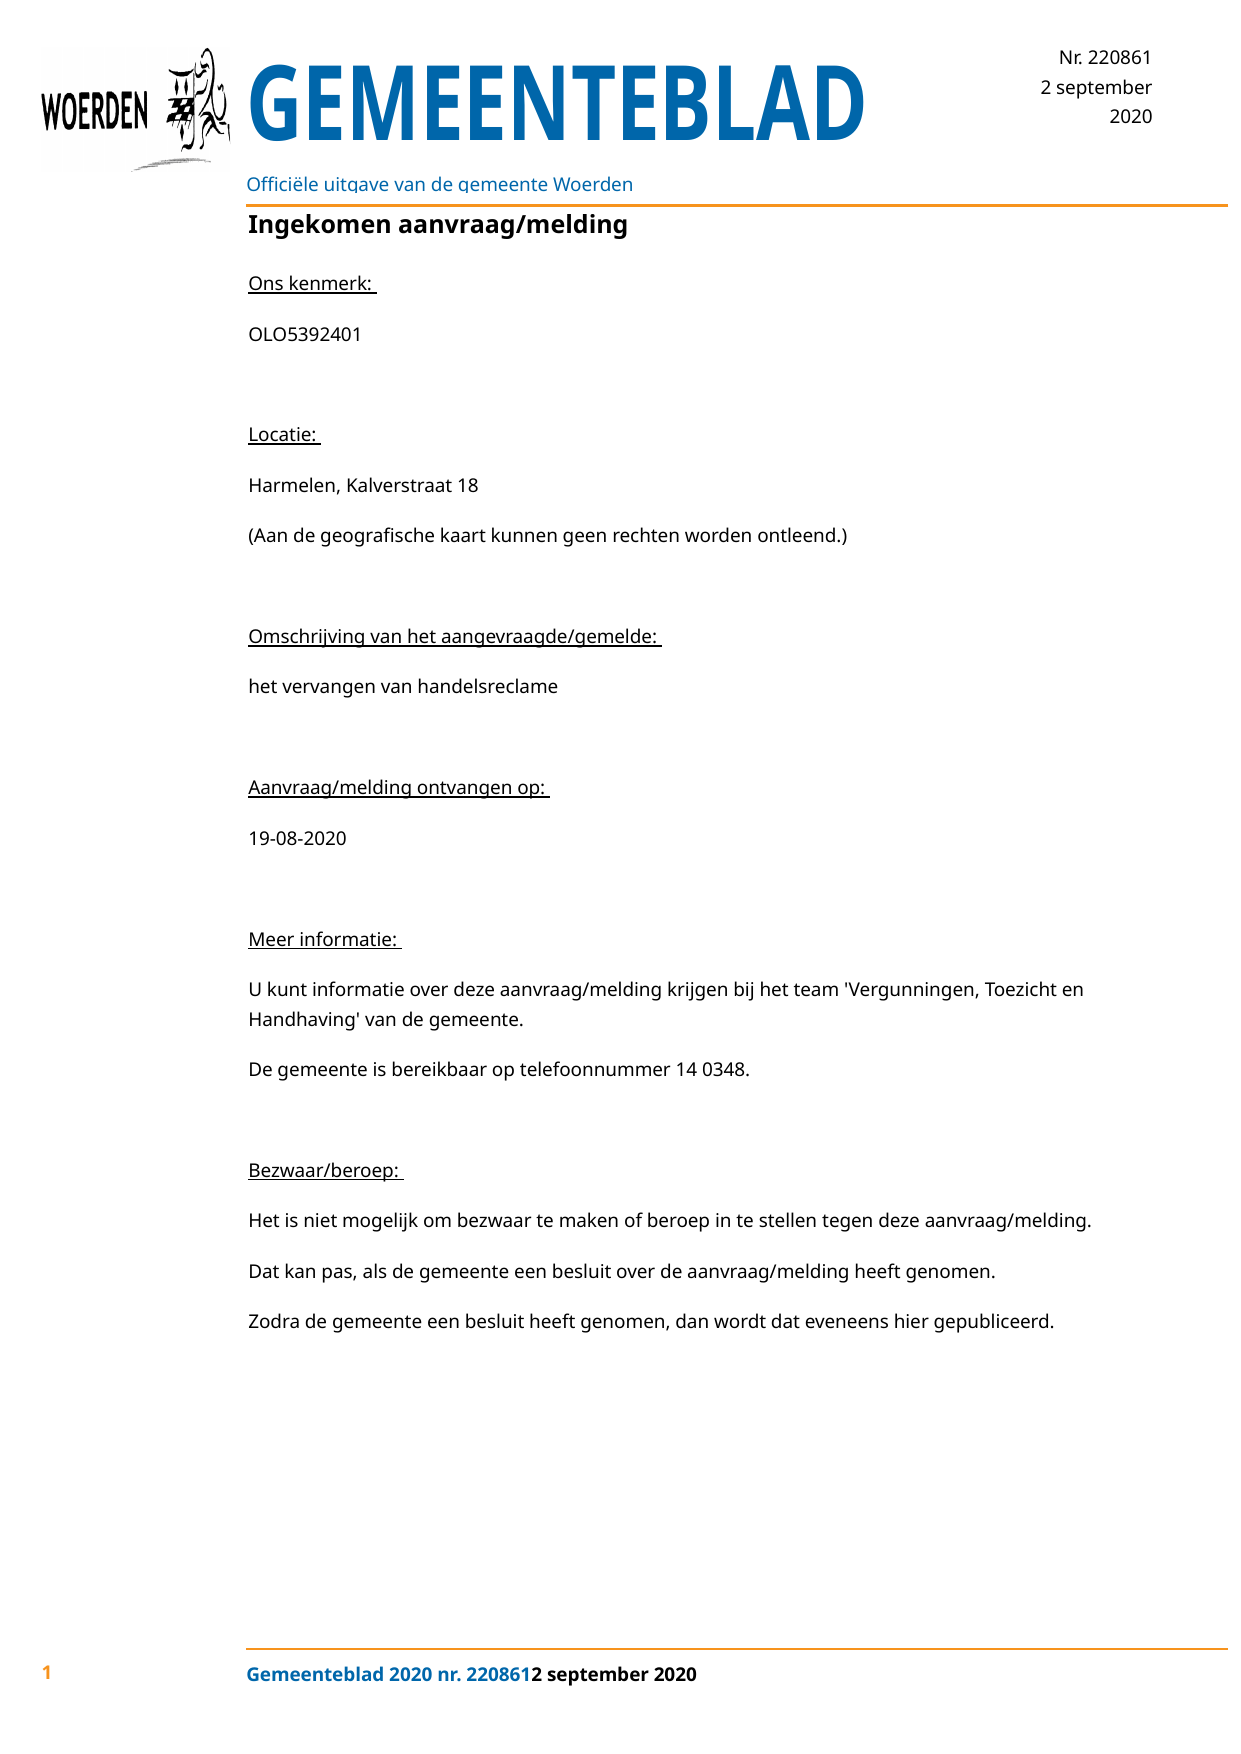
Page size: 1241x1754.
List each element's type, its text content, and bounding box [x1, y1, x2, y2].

text (Aan de geografische kaart kunnen geen rechten worden ontleend.) [248, 522, 1152, 548]
text Ingekomen aanvraag/melding [248, 207, 1152, 241]
text U kunt informatie over deze aanvraag/melding krijgen bij het team 'Vergunningen, Toezicht en Handhaving' van de gemeente. [248, 976, 1152, 1031]
text Het is niet mogelijk om bezwaar te maken of beroep in te stellen tegen deze aanvraag/melding. [248, 1207, 1152, 1233]
text OLO5392401 [248, 321, 1152, 346]
text Bezwaar/beroep: [248, 1157, 1152, 1183]
text 19-08-2020 [248, 825, 1152, 851]
text De gemeente is bereikbaar op telefoonnummer 14 0348. [248, 1056, 1152, 1082]
text Omschrijving van het aangevraagde/gemelde: [248, 623, 1152, 649]
text Harmelen, Kalverstraat 18 [248, 472, 1152, 498]
text Meer informatie: [248, 926, 1152, 951]
text Zodra de gemeente een besluit heeft genomen, dan wordt dat eveneens hier gepubliceerd. [248, 1308, 1152, 1334]
text Locatie: [248, 422, 1152, 447]
text het vervangen van handelsreclame [248, 674, 1152, 699]
text Dat kan pas, als de gemeente een besluit over de aanvraag/melding heeft genomen. [248, 1258, 1152, 1283]
text Aanvraag/melding ontvangen op: [248, 774, 1152, 800]
text Ons kenmerk: [248, 270, 1152, 296]
picture [41, 47, 231, 172]
